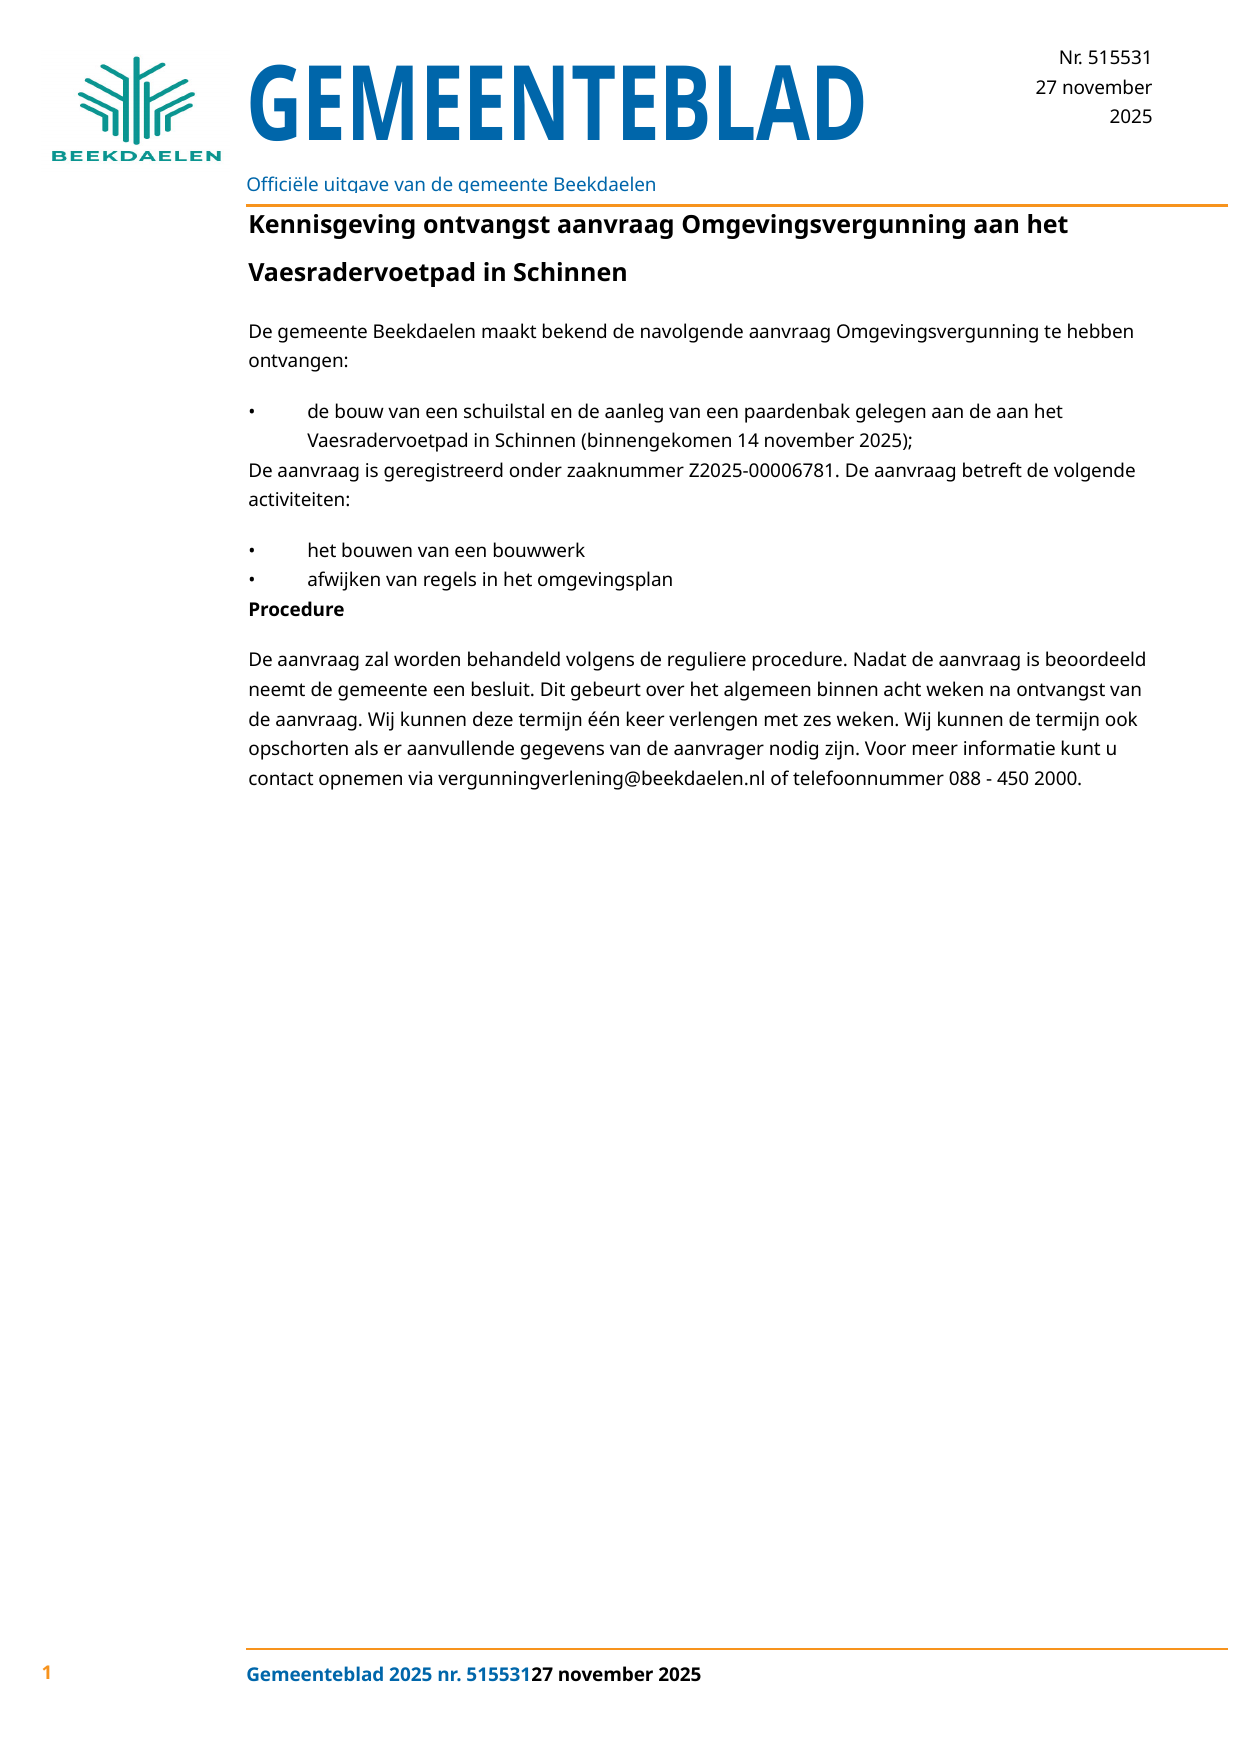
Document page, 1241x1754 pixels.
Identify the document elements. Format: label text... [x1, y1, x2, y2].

list afwijken van regels in het omgevingsplan [248, 567, 1152, 592]
text Procedure [248, 596, 1152, 622]
list het bouwen van een bouwwerk [248, 537, 1152, 563]
picture [41, 47, 231, 172]
text De gemeente Beekdaelen maakt bekend de navolgende aanvraag Omgevingsvergunning te hebben ontvangen: [248, 318, 1152, 373]
text De aanvraag zal worden behandeld volgens de reguliere procedure. Nadat de aanvraag is beoordeeld neemt de gemeente een besluit. Dit gebeurt over het algemeen binnen acht weken na ontvangst van de aanvraag. Wij kunnen deze termijn één keer verlengen met zes weken. Wij kunnen de termijn ook opschorten als er aanvullende gegevens van de aanvrager nodig zijn. Voor meer informatie kunt u contact opnemen via vergunningverlening@beekdaelen.nl of telefoonnummer 088 - 450 2000. [248, 647, 1152, 791]
text Kennisgeving ontvangst aanvraag Omgevingsvergunning aan het Vaesradervoetpad in Schinnen [248, 207, 1152, 288]
list de bouw van een schuilstal en de aanleg van een paardenbak gelegen aan de aan het Vaesradervoetpad in Schinnen (binnengekomen 14 november 2025); [248, 398, 1152, 453]
text De aanvraag is geregistreerd onder zaaknummer Z2025-00006781. De aanvraag betreft de volgende activiteiten: [248, 457, 1152, 512]
